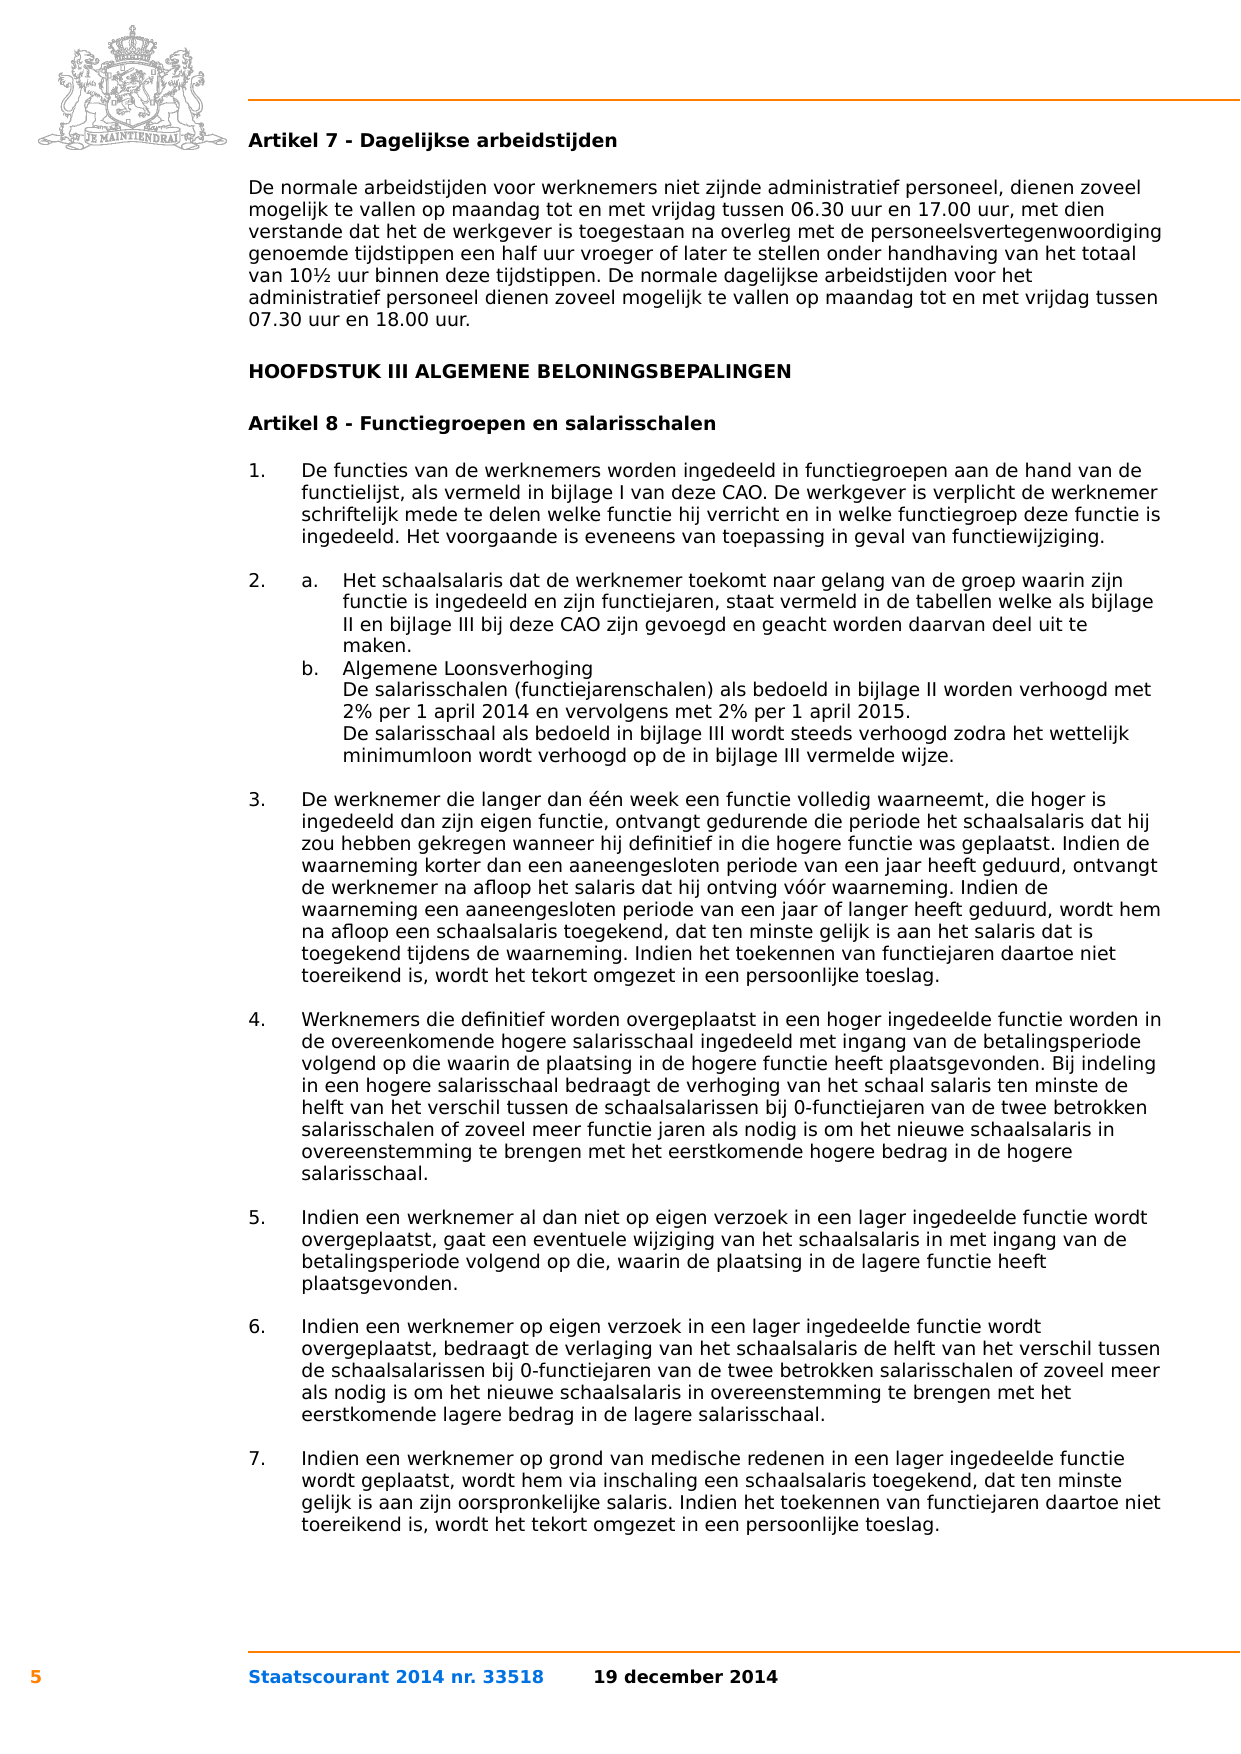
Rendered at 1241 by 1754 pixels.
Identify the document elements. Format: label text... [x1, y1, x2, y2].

subtitle Artikel 8 - Functiegroepen en salarisschalen [248, 413, 1163, 435]
text De salarisschaal als bedoeld in bijlage III wordt steeds verhoogd zodra het wettelijk minimumloon wordt verhoogd op de in bijlage III vermelde wijze. [342, 723, 1163, 767]
text 6. Indien een werknemer op eigen verzoek in een lager ingedeelde functie wordt overgeplaatst, bedraagt de verlaging van het schaalsalaris de helft van het verschil tussen de schaalsalarissen bij 0-functiejaren van de twee betrokken salarisschalen of zoveel meer als nodig is om het nieuwe schaalsalaris in overeenstemming te brengen met het eerstkomende lagere bedrag in de lagere salarisschaal. [248, 1316, 1163, 1426]
subtitle Artikel 7 - Dagelijkse arbeidstijden [248, 130, 1163, 152]
text 7. Indien een werknemer op grond van medische redenen in een lager ingedeelde functie wordt geplaatst, wordt hem via inschaling een schaalsalaris toegekend, dat ten minste gelijk is aan zijn oorspronkelijke salaris. Indien het toekennen van functiejaren daartoe niet toereikend is, wordt het tekort omgezet in een persoonlijke toeslag. [248, 1448, 1163, 1536]
picture [38, 25, 227, 150]
text De salarisschalen (functiejarenschalen) als bedoeld in bijlage II worden verhoogd met 2% per 1 april 2014 en vervolgens met 2% per 1 april 2015. [342, 679, 1163, 723]
text b. Algemene Loonsverhoging [301, 657, 1163, 679]
text 5. Indien een werknemer al dan niet op eigen verzoek in een lager ingedeelde functie wordt overgeplaatst, gaat een eventuele wijziging van het schaalsalaris in met ingang van de betalingsperiode volgend op die, waarin de plaatsing in de lagere functie heeft plaatsgevonden. [248, 1207, 1163, 1294]
text 3. De werknemer die langer dan één week een functie volledig waarneemt, die hoger is ingedeeld dan zijn eigen functie, ontvangt gedurende die periode het schaalsalaris dat hij zou hebben gekregen wanneer hij definitief in die hogere functie was geplaatst. Indien de waarneming korter dan een aaneengesloten periode van een jaar heeft geduurd, ontvangt de werknemer na afloop het salaris dat hij ontving vóór waarneming. Indien de waarneming een aaneengesloten periode van een jaar of langer heeft geduurd, wordt hem na afloop een schaalsalaris toegekend, dat ten minste gelijk is aan het salaris dat is toegekend tijdens de waarneming. Indien het toekennen van functiejaren daartoe niet toereikend is, wordt het tekort omgezet in een persoonlijke toeslag. [248, 789, 1163, 987]
text 4. Werknemers die definitief worden overgeplaatst in een hoger ingedeelde functie worden in de overeenkomende hogere salarisschaal ingedeeld met ingang van de betalingsperiode volgend op die waarin de plaatsing in de hogere functie heeft plaatsgevonden. Bij indeling in een hogere salarisschaal bedraagt de verhoging van het schaal salaris ten minste de helft van het verschil tussen de schaalsalarissen bij 0-functiejaren van de twee betrokken salarisschalen of zoveel meer functie jaren als nodig is om het nieuwe schaalsalaris in overeenstemming te brengen met het eerstkomende hogere bedrag in de hogere salarisschaal. [248, 1009, 1163, 1185]
text 1. De functies van de werknemers worden ingedeeld in functiegroepen aan de hand van de functielijst, als vermeld in bijlage I van deze CAO. De werkgever is verplicht de werknemer schriftelijk mede te delen welke functie hij verricht en in welke functiegroep deze functie is ingedeeld. Het voorgaande is eveneens van toepassing in geval van functiewijziging. [248, 460, 1163, 548]
text 2. a. Het schaalsalaris dat de werknemer toekomt naar gelang van de groep waarin zijn functie is ingedeeld en zijn functiejaren, staat vermeld in de tabellen welke als bijlage II en bijlage III bij deze CAO zijn gevoegd en geacht worden daarvan deel uit te maken. [248, 569, 1163, 657]
text De normale arbeidstijden voor werknemers niet zijnde administratief personeel, dienen zoveel mogelijk te vallen op maandag tot en met vrijdag tussen 06.30 uur en 17.00 uur, met dien verstande dat het de werkgever is toegestaan na overleg met de personeelsvertegenwoordiging genoemde tijdstippen een half uur vroeger of later te stellen onder handhaving van het totaal van 10½ uur binnen deze tijdstippen. De normale dagelijkse arbeidstijden voor het administratief personeel dienen zoveel mogelijk te vallen op maandag tot en met vrijdag tussen 07.30 uur en 18.00 uur. [248, 177, 1163, 331]
subtitle HOOFDSTUK III ALGEMENE BELONINGSBEPALINGEN [248, 361, 1163, 383]
